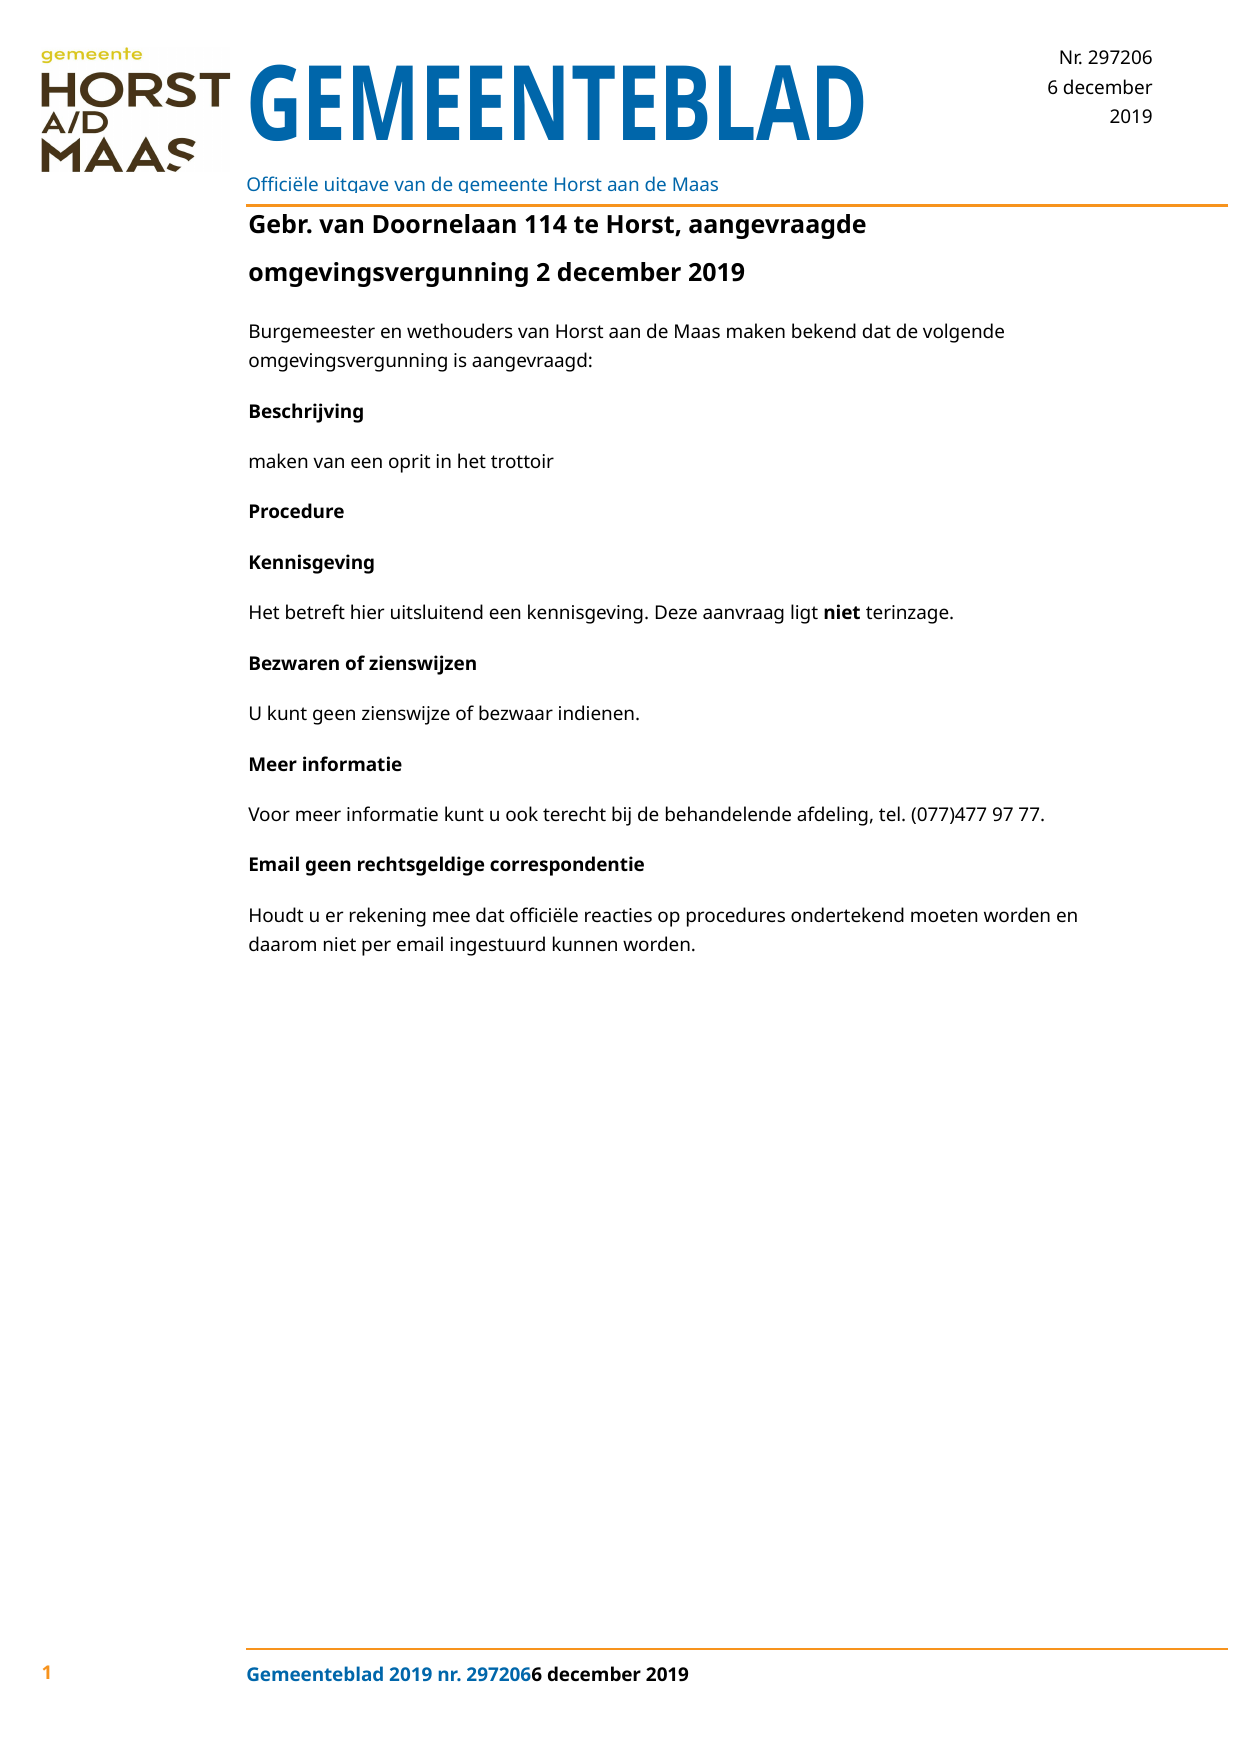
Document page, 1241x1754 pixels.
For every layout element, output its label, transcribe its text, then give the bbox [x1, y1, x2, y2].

text Gebr. van Doornelaan 114 te Horst, aangevraagde omgevingsvergunning 2 december 2019 [248, 207, 1152, 288]
text Meer informatie [248, 751, 1152, 777]
text Procedure [248, 499, 1152, 524]
picture [41, 47, 231, 172]
text U kunt geen zienswijze of bezwaar indienen. [248, 700, 1152, 726]
text Houdt u er rekening mee dat officiële reacties op procedures ondertekend moeten worden en daarom niet per email ingestuurd kunnen worden. [248, 902, 1152, 957]
text Beschrijving [248, 398, 1152, 424]
text Voor meer informatie kunt u ook terecht bij de behandelende afdeling, tel. (077)477 97 77. [248, 801, 1152, 827]
text Bezwaren of zienswijzen [248, 650, 1152, 676]
text Email geen rechtsgeldige correspondentie [248, 852, 1152, 877]
text Het betreft hier uitsluitend een kennisgeving. Deze aanvraag ligt niet terinzage. [248, 599, 1152, 625]
text Kennisgeving [248, 549, 1152, 575]
text Burgemeester en wethouders van Horst aan de Maas maken bekend dat de volgende omgevingsvergunning is aangevraagd: [248, 318, 1152, 373]
text maken van een oprit in het trottoir [248, 448, 1152, 474]
